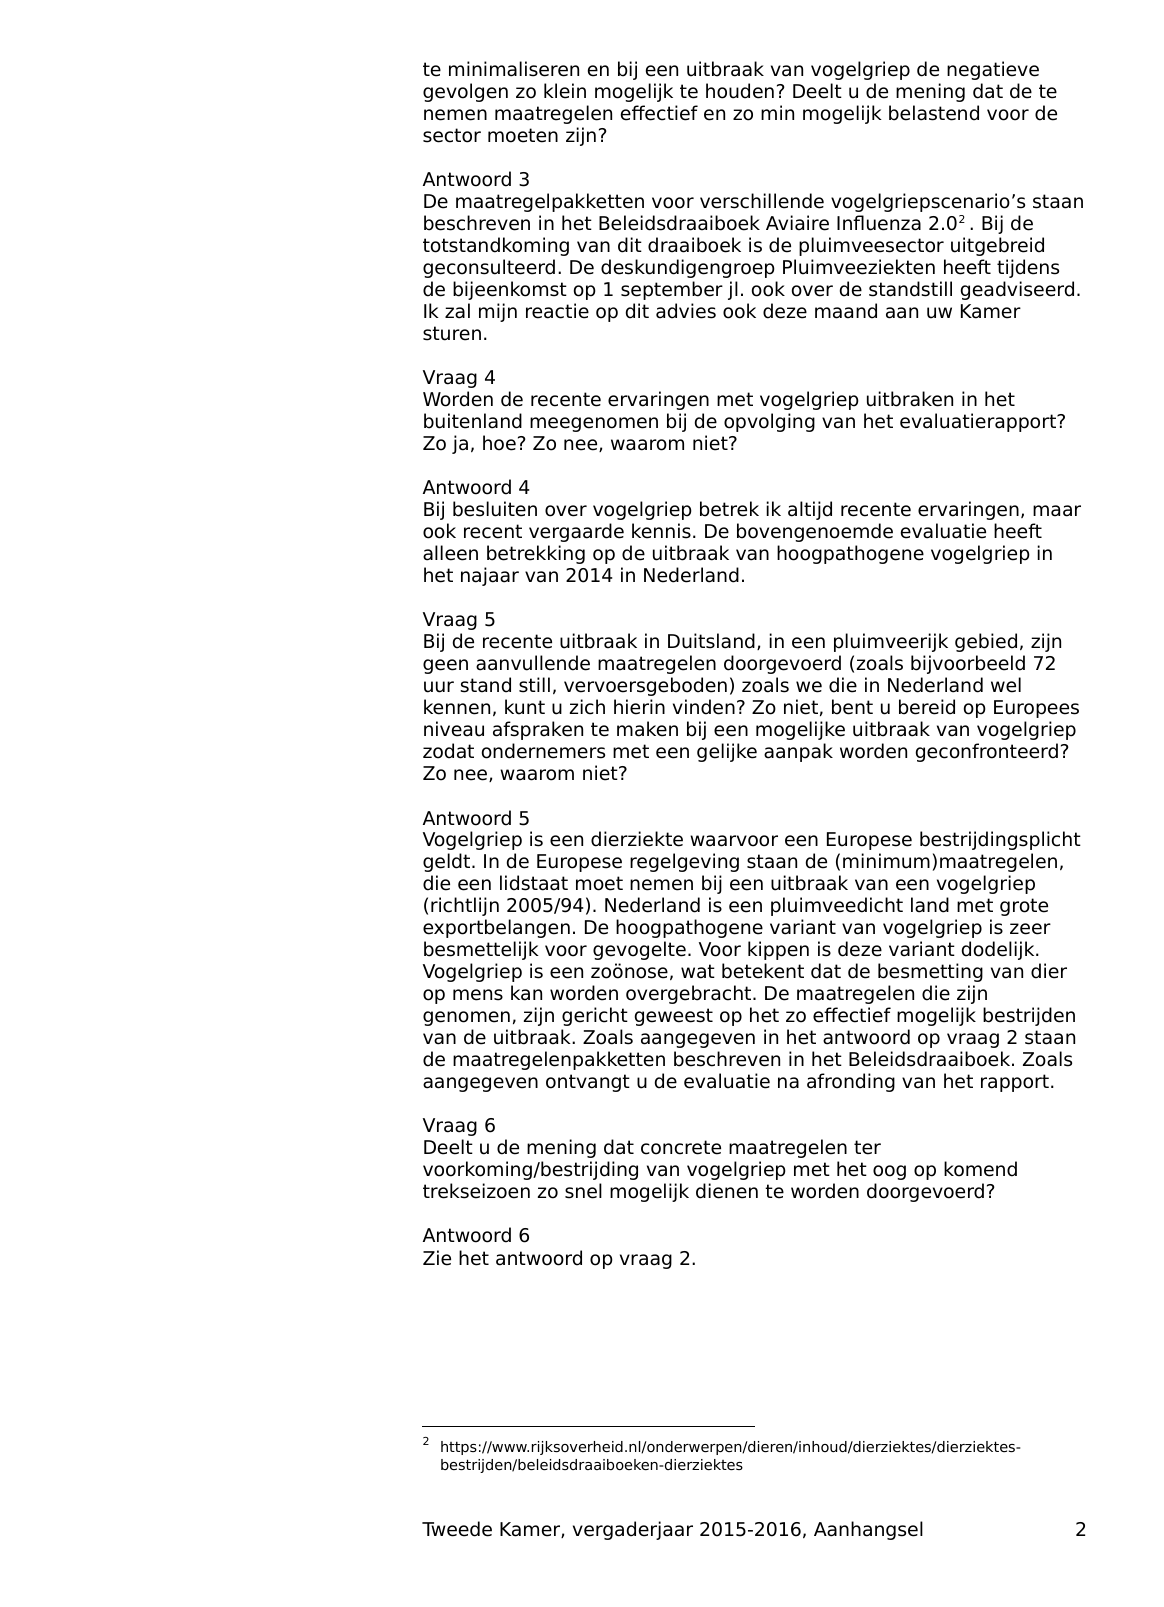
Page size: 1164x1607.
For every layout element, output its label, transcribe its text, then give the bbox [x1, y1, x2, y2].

text Vraag 4 [422, 367, 1087, 389]
text Worden de recente ervaringen met vogelgriep uitbraken in het buitenland meegenomen bij de opvolging van het evaluatierapport? Zo ja, hoe? Zo nee, waarom niet? [422, 389, 1087, 455]
text Deelt u de mening dat concrete maatregelen ter voorkoming/bestrijding van vogelgriep met het oog op komend trekseizoen zo snel mogelijk dienen te worden doorgevoerd? [422, 1137, 1087, 1203]
text Bij besluiten over vogelgriep betrek ik altijd recente ervaringen, maar ook recent vergaarde kennis. De bovengenoemde evaluatie heeft alleen betrekking op de uitbraak van hoogpathogene vogelgriep in het najaar van 2014 in Nederland. [422, 499, 1087, 587]
text te minimaliseren en bij een uitbraak van vogelgriep de negatieve gevolgen zo klein mogelijk te houden? Deelt u de mening dat de te nemen maatregelen effectief en zo min mogelijk belastend voor de sector moeten zijn? [422, 59, 1087, 147]
text Antwoord 4 [422, 477, 1087, 499]
text Antwoord 5 [422, 807, 1087, 829]
text De maatregelpakketten voor verschillende vogelgriepscenario’s staan beschreven in het Beleidsdraaiboek Aviaire Influenza 2.0. Bij de totstandkoming van dit draaiboek is de pluimveesector uitgebreid geconsulteerd. De deskundigengroep Pluimveeziekten heeft tijdens de bijeenkomst op 1 september jl. ook over de standstill geadviseerd. Ik zal mijn reactie op dit advies ook deze maand aan uw Kamer sturen. [422, 191, 1087, 345]
text Antwoord 6 [422, 1225, 1087, 1247]
text Bij de recente uitbraak in Duitsland, in een pluimveerijk gebied, zijn geen aanvullende maatregelen doorgevoerd (zoals bijvoorbeeld 72 uur stand still, vervoersgeboden) zoals we die in Nederland wel kennen, kunt u zich hierin vinden? Zo niet, bent u bereid op Europees niveau afspraken te maken bij een mogelijke uitbraak van vogelgriep zodat ondernemers met een gelijke aanpak worden geconfronteerd? Zo nee, waarom niet? [422, 631, 1087, 785]
text Vraag 6 [422, 1115, 1087, 1137]
text Vogelgriep is een dierziekte waarvoor een Europese bestrijdingsplicht geldt. In de Europese regelgeving staan de (minimum)maatregelen, die een lidstaat moet nemen bij een uitbraak van een vogelgriep (richtlijn 2005/94). Nederland is een pluimveedicht land met grote exportbelangen. De hoogpathogene variant van vogelgriep is zeer besmettelijk voor gevogelte. Voor kippen is deze variant dodelijk. Vogelgriep is een zoönose, wat betekent dat de besmetting van dier op mens kan worden overgebracht. De maatregelen die zijn genomen, zijn gericht geweest op het zo effectief mogelijk bestrijden van de uitbraak. Zoals aangegeven in het antwoord op vraag 2 staan de maatregelenpakketten beschreven in het Beleidsdraaiboek. Zoals aangegeven ontvangt u de evaluatie na afronding van het rapport. [422, 829, 1087, 1093]
text Zie het antwoord op vraag 2. [422, 1247, 1087, 1269]
text Antwoord 3 [422, 169, 1087, 191]
text https://www.rijksoverheid.nl/onderwerpen/dieren/inhoud/dierziektes/dierziektes-bestrijden/beleidsdraaiboeken-dierziektes [422, 1435, 1087, 1474]
text Vraag 5 [422, 609, 1087, 631]
